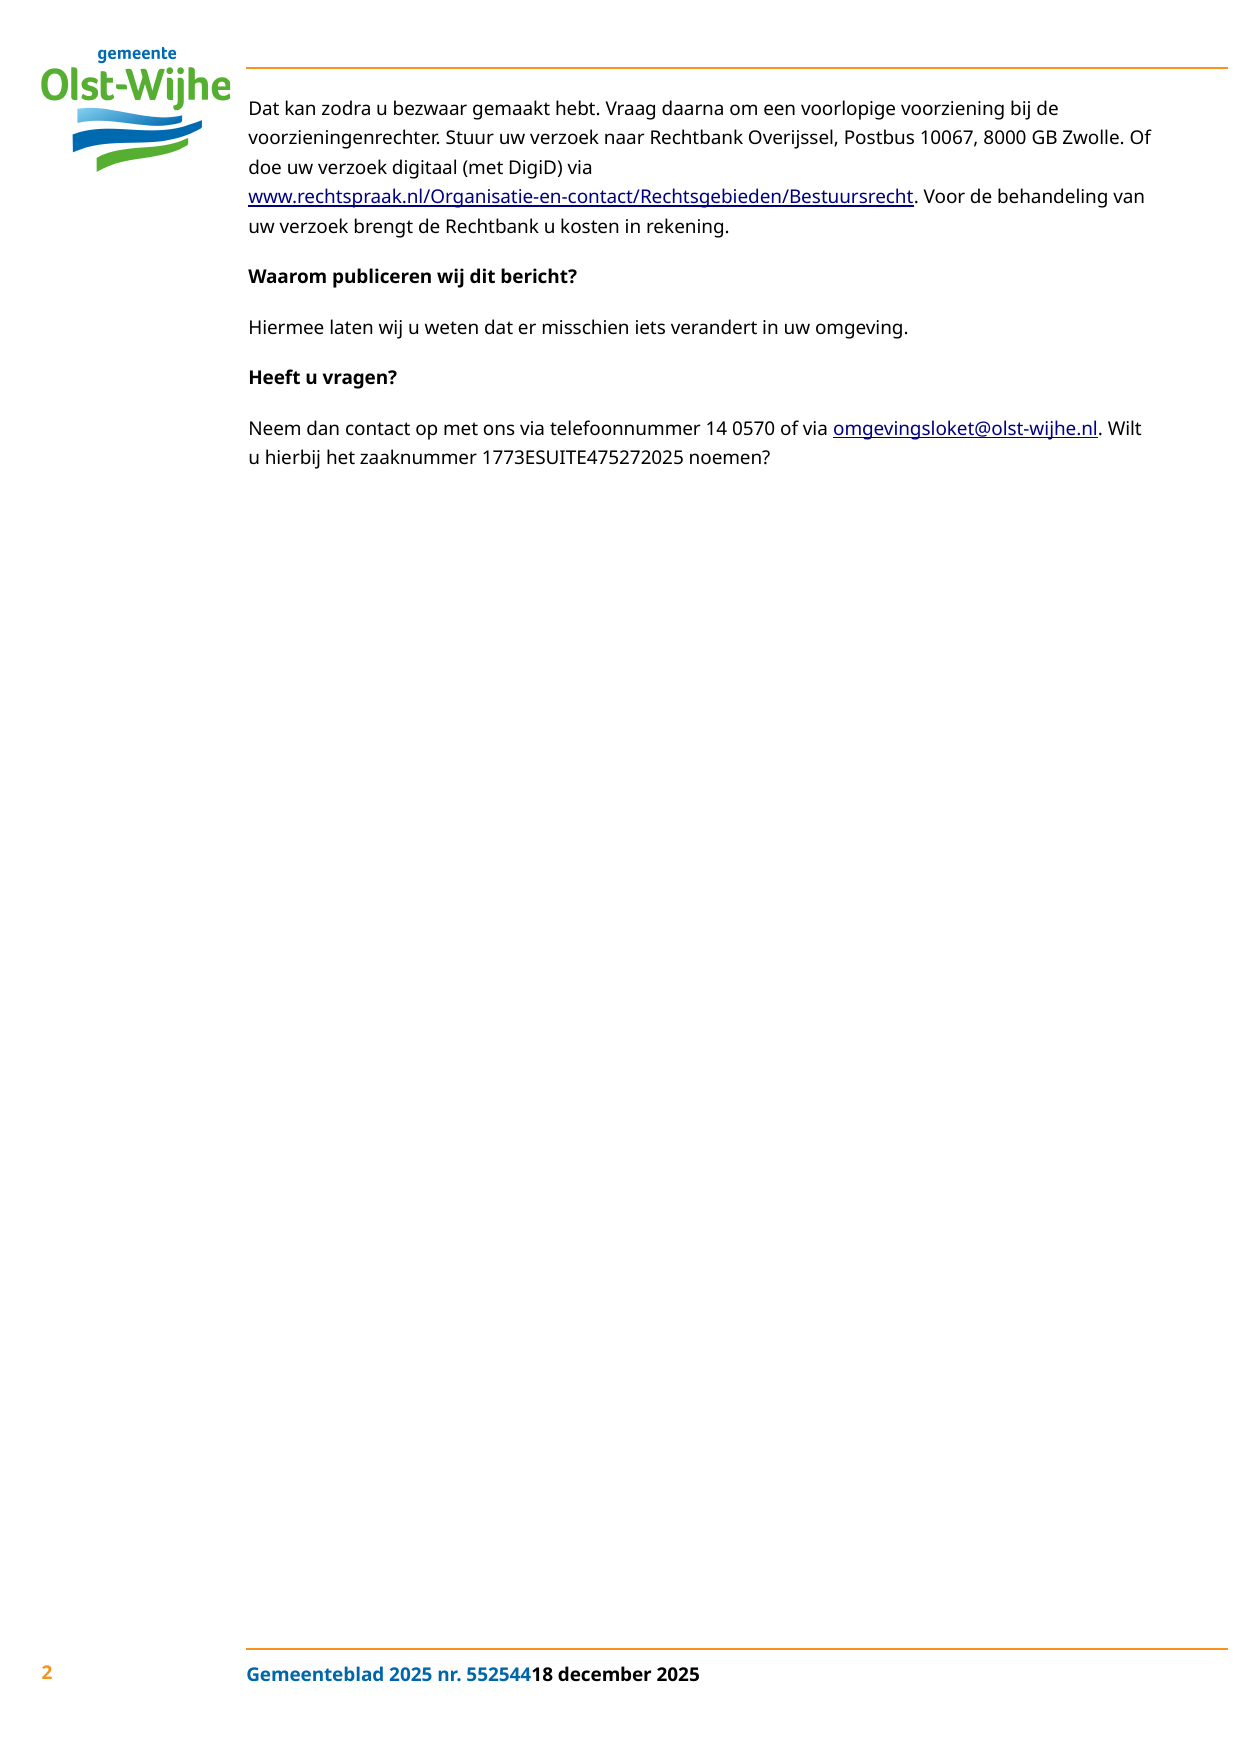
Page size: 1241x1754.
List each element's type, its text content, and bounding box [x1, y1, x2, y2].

text Waarom publiceren wij dit bericht? [248, 263, 1152, 289]
picture [41, 47, 231, 172]
text Hiermee laten wij u weten dat er misschien iets verandert in uw omgeving. [248, 314, 1152, 340]
text Heeft u vragen? [248, 364, 1152, 390]
text Dat kan zodra u bezwaar gemaakt hebt. Vraag daarna om een voorlopige voorziening bij de voorzieningenrechter. Stuur uw verzoek naar Rechtbank Overijssel, Postbus 10067, 8000 GB Zwolle. Of doe uw verzoek digitaal (met DigiD) via www.rechtspraak.nl/Organisatie-en-contact/Rechtsgebieden/Bestuursrecht. Voor de behandeling van uw verzoek brengt de Rechtbank u kosten in rekening. [248, 95, 1152, 239]
text Neem dan contact op met ons via telefoonnummer 14 0570 of via omgevingsloket@olst-wijhe.nl. Wilt u hierbij het zaaknummer 1773ESUITE475272025 noemen? [248, 415, 1152, 470]
